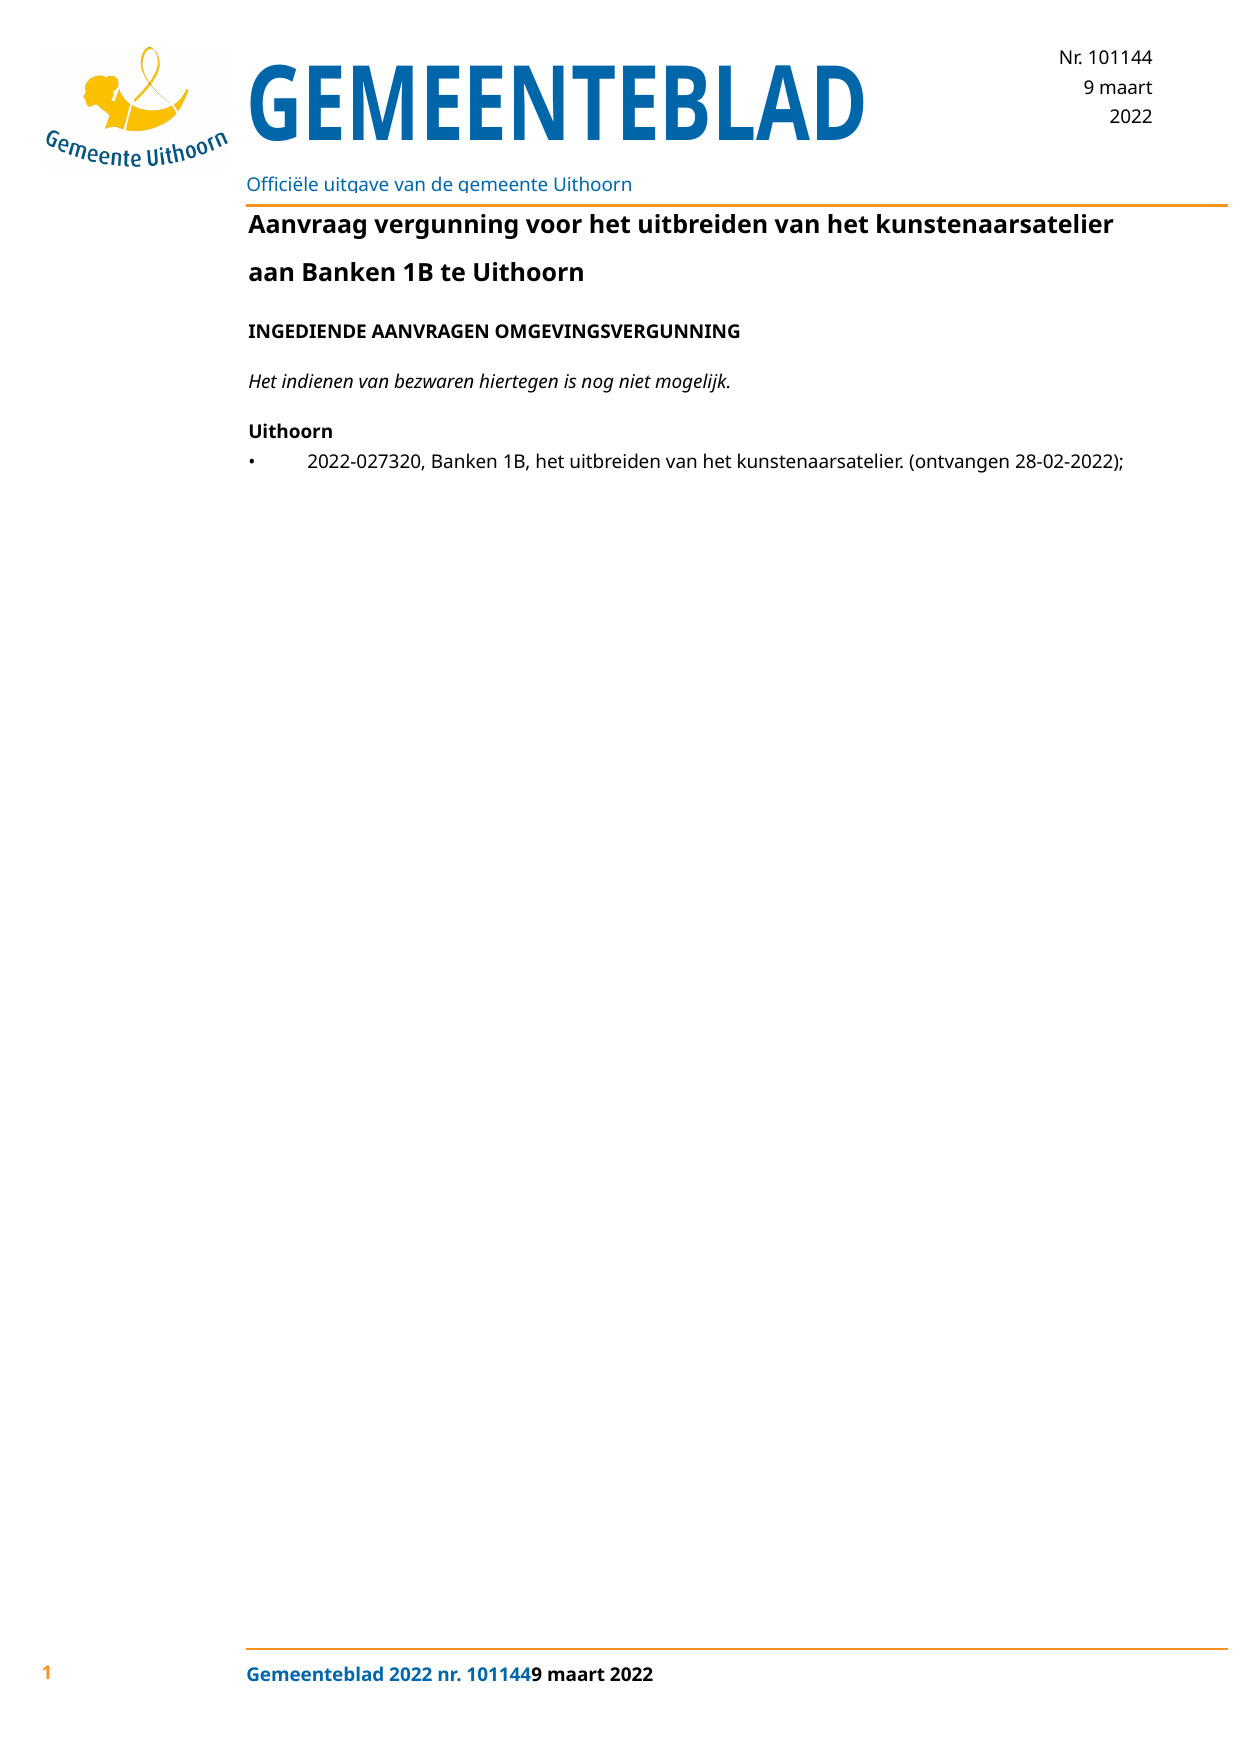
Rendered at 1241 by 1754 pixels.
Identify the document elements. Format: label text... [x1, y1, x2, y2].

text INGEDIENDE AANVRAGEN OMGEVINGSVERGUNNING [248, 318, 1152, 344]
text Uithoorn [248, 419, 1152, 444]
picture [41, 47, 231, 172]
text Het indienen van bezwaren hiertegen is nog niet mogelijk. [248, 368, 1152, 394]
list 2022-027320, Banken 1B, het uitbreiden van het kunstenaarsatelier. (ontvangen 28-02-2022); [248, 448, 1152, 474]
text Aanvraag vergunning voor het uitbreiden van het kunstenaarsatelier aan Banken 1B te Uithoorn [248, 207, 1152, 288]
